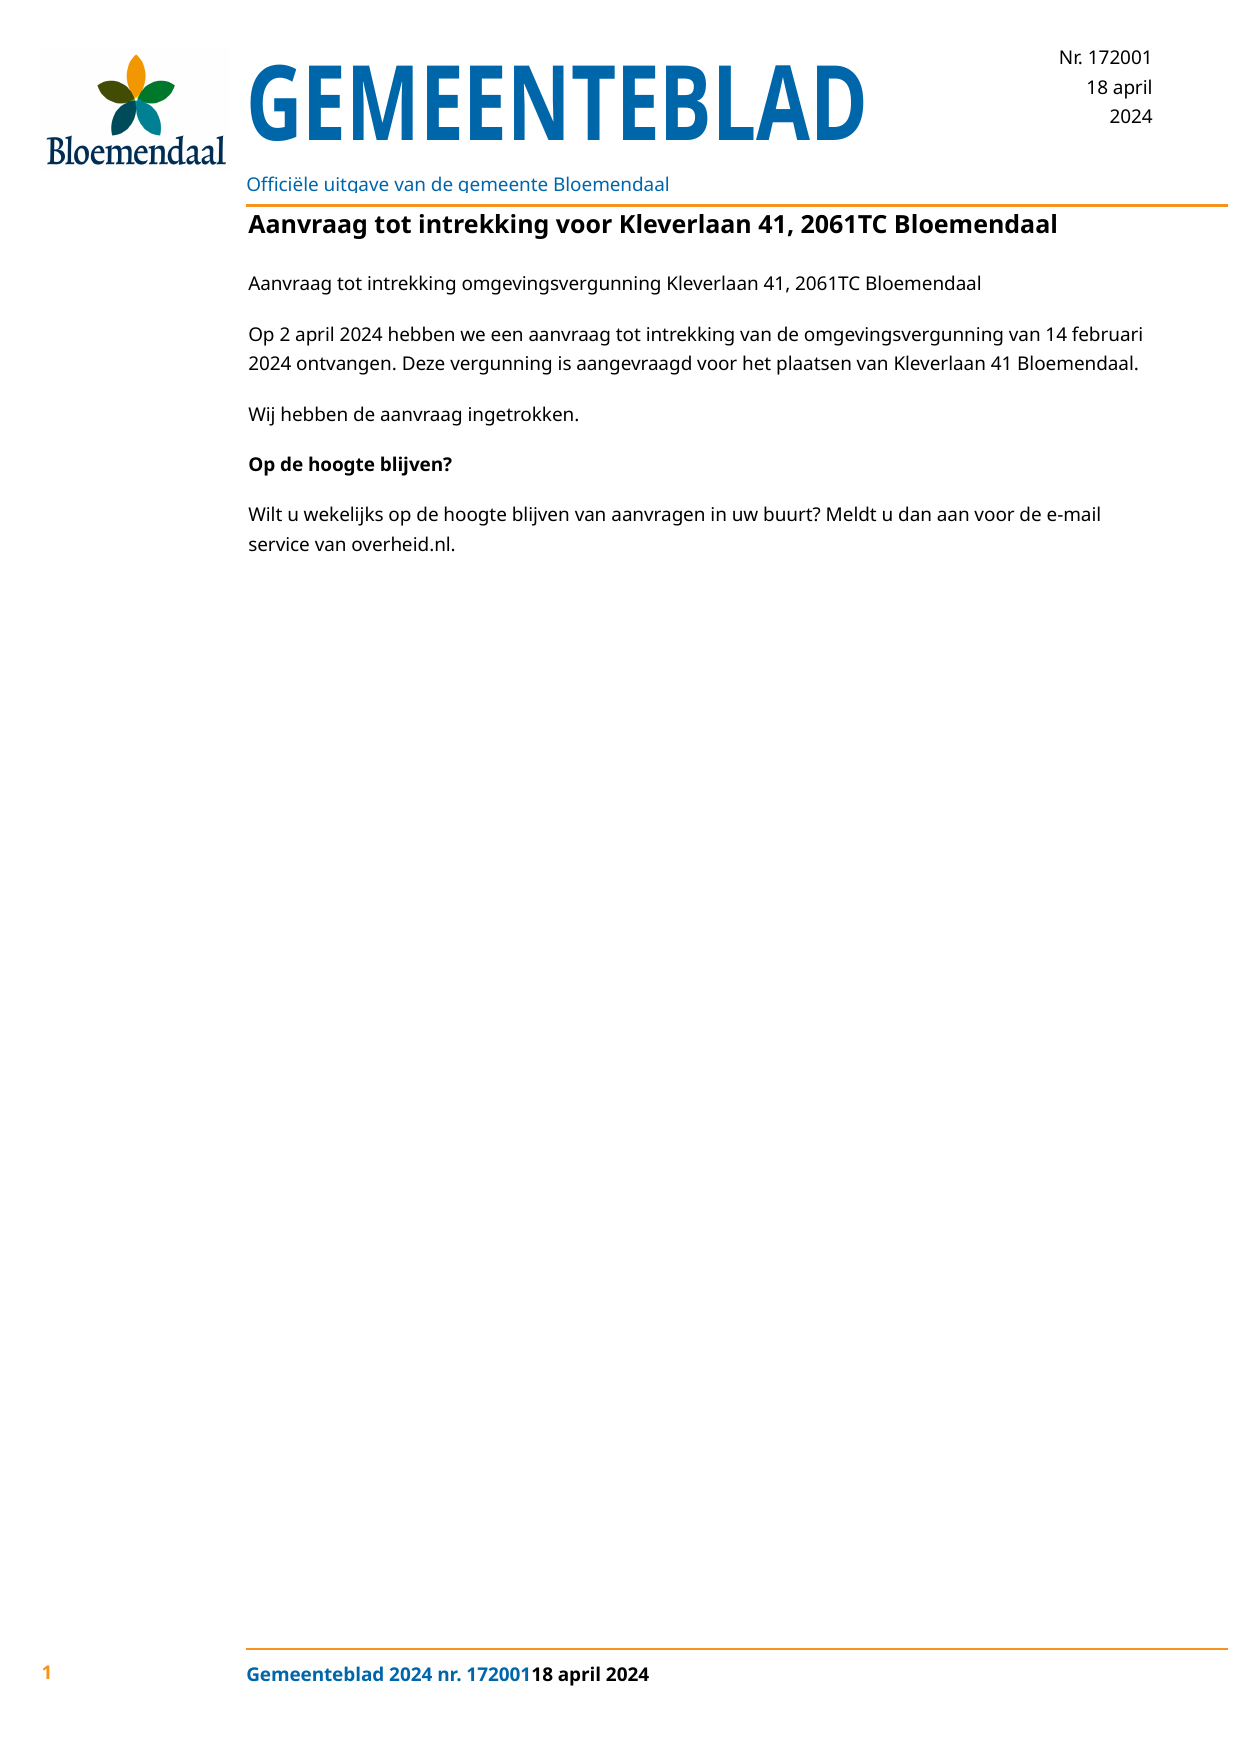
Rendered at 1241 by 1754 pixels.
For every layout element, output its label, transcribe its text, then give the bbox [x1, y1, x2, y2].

text Wij hebben de aanvraag ingetrokken. [248, 401, 1152, 426]
text Wilt u wekelijks op de hoogte blijven van aanvragen in uw buurt? Meldt u dan aan voor de e-mail service van overheid.nl. [248, 502, 1152, 557]
text Aanvraag tot intrekking voor Kleverlaan 41, 2061TC Bloemendaal [248, 207, 1152, 241]
text Aanvraag tot intrekking omgevingsvergunning Kleverlaan 41, 2061TC Bloemendaal [248, 270, 1152, 296]
text Op 2 april 2024 hebben we een aanvraag tot intrekking van de omgevingsvergunning van 14 februari 2024 ontvangen. Deze vergunning is aangevraagd voor het plaatsen van Kleverlaan 41 Bloemendaal. [248, 321, 1152, 376]
text Op de hoogte blijven? [248, 451, 1152, 477]
picture [41, 47, 231, 172]
